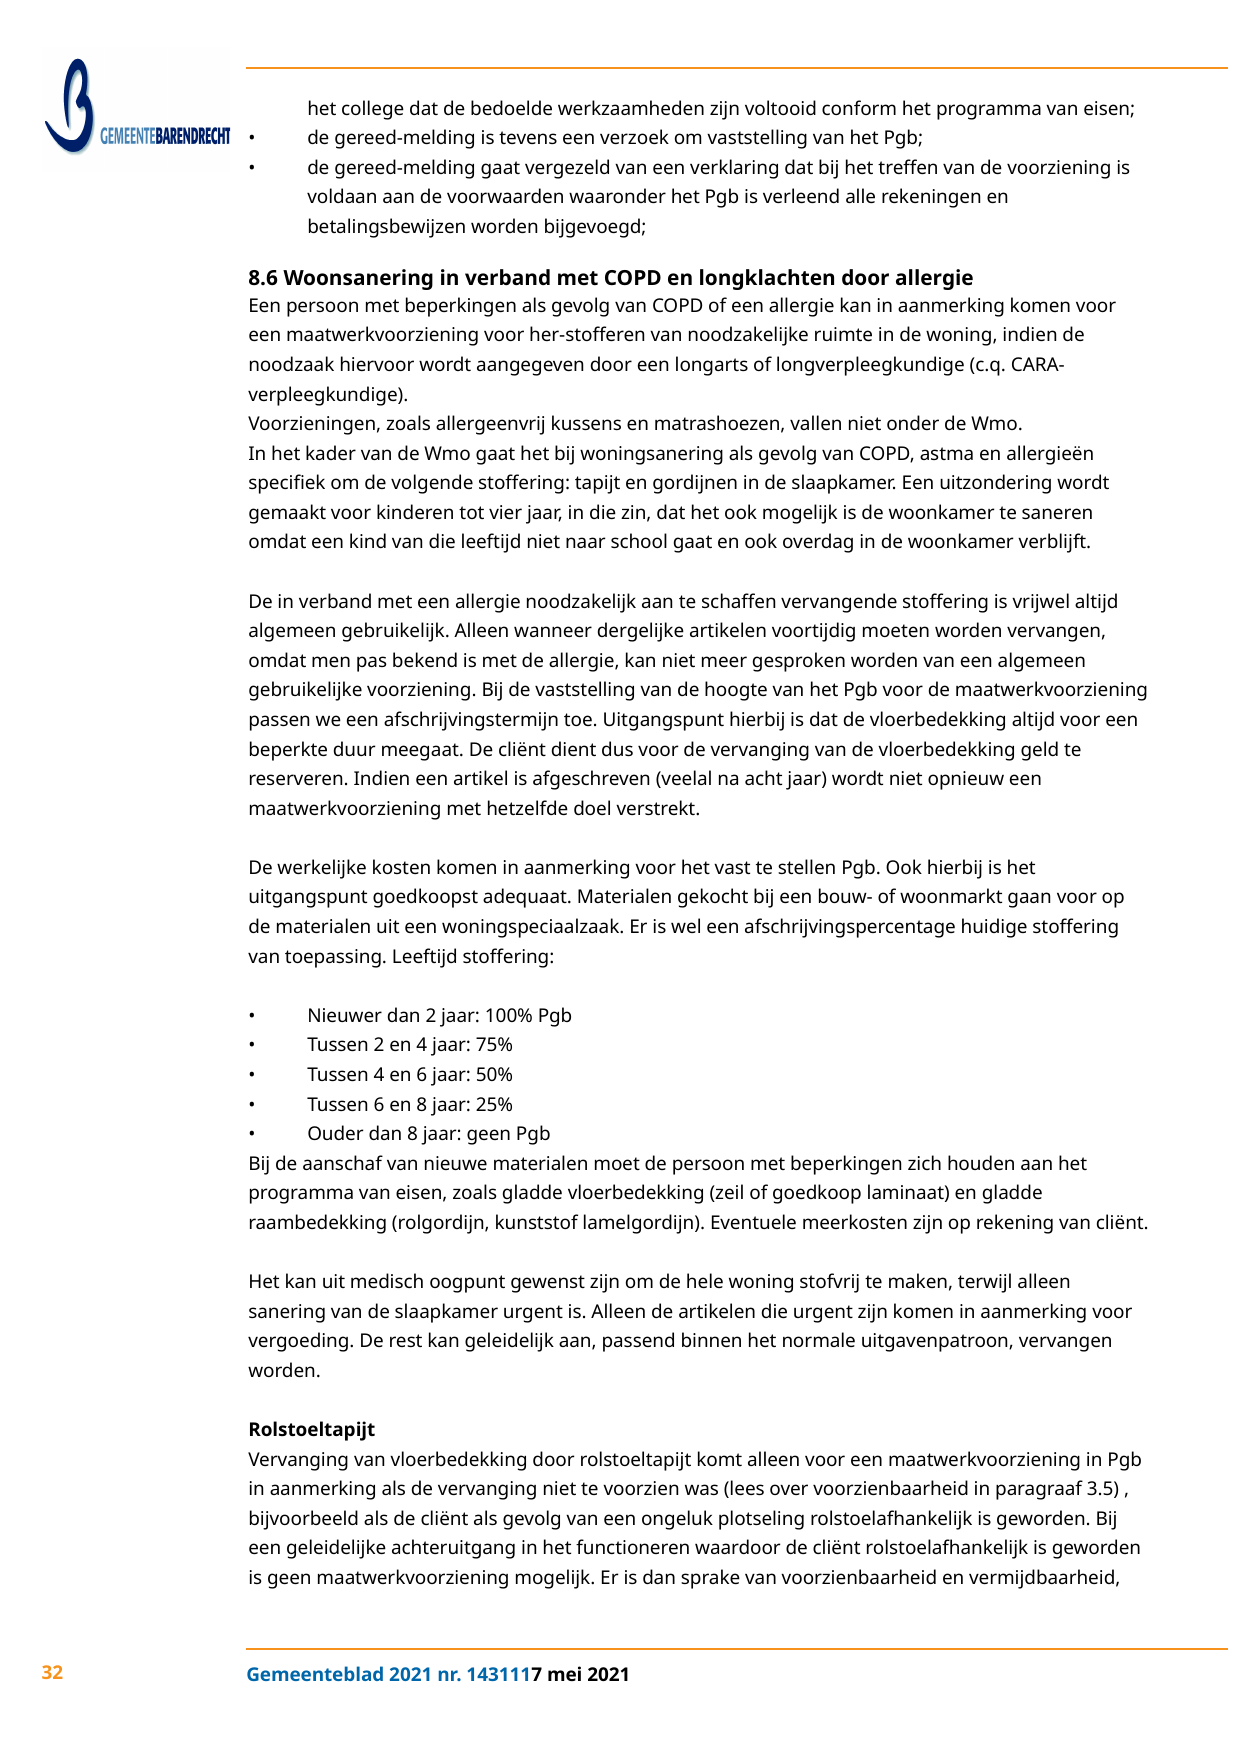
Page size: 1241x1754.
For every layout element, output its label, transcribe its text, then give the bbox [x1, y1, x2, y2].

list Tussen 2 en 4 jaar: 75% [248, 1032, 1152, 1057]
list het college dat de bedoelde werkzaamheden zijn voltooid conform het programma van eisen; [248, 95, 1152, 121]
list de gereed-melding gaat vergezeld van een verklaring dat bij het treffen van de voorziening is voldaan aan de voorwaarden waaronder het Pgb is verleend alle rekeningen en betalingsbewijzen worden bijgevoegd; [248, 154, 1152, 239]
text Een persoon met beperkingen als gevolg van COPD of een allergie kan in aanmerking komen voor een maatwerkvoorziening voor her-stofferen van noodzakelijke ruimte in de woning, indien de noodzaak hiervoor wordt aangegeven door een longarts of longverpleegkundige (c.q. CARA-verpleegkundige). [248, 292, 1152, 406]
list Tussen 4 en 6 jaar: 50% [248, 1061, 1152, 1087]
list Tussen 6 en 8 jaar: 25% [248, 1091, 1152, 1116]
text Rolstoeltapijt [248, 1416, 1152, 1442]
list de gereed-melding is tevens een verzoek om vaststelling van het Pgb; [248, 124, 1152, 150]
text 8.6 Woonsanering in verband met COPD en longklachten door allergie [248, 263, 1152, 292]
text Bij de aanschaf van nieuwe materialen moet de persoon met beperkingen zich houden aan het programma van eisen, zoals gladde vloerbedekking (zeil of goedkoop laminaat) en gladde raambedekking (rolgordijn, kunststof lamelgordijn). Eventuele meerkosten zijn op rekening van cliënt. [248, 1150, 1152, 1235]
text Voorzieningen, zoals allergeenvrij kussens en matrashoezen, vallen niet onder de Wmo. [248, 410, 1152, 436]
picture [41, 47, 231, 172]
text De in verband met een allergie noodzakelijk aan te schaffen vervangende stoffering is vrijwel altijd algemeen gebruikelijk. Alleen wanneer dergelijke artikelen voortijdig moeten worden vervangen, omdat men pas bekend is met de allergie, kan niet meer gesproken worden van een algemeen gebruikelijke voorziening. Bij de vaststelling van de hoogte van het Pgb voor de maatwerkvoorziening passen we een afschrijvingstermijn toe. Uitgangspunt hierbij is dat de vloerbedekking altijd voor een beperkte duur meegaat. De cliënt dient dus voor de vervanging van de vloerbedekking geld te reserveren. Indien een artikel is afgeschreven (veelal na acht jaar) wordt niet opnieuw een maatwerkvoorziening met hetzelfde doel verstrekt. [248, 588, 1152, 821]
text Het kan uit medisch oogpunt gewenst zijn om de hele woning stofvrij te maken, terwijl alleen sanering van de slaapkamer urgent is. Alleen de artikelen die urgent zijn komen in aanmerking voor vergoeding. De rest kan geleidelijk aan, passend binnen het normale uitgavenpatroon, vervangen worden. [248, 1268, 1152, 1383]
text De werkelijke kosten komen in aanmerking voor het vast te stellen Pgb. Ook hierbij is het uitgangspunt goedkoopst adequaat. Materialen gekocht bij een bouw- of woonmarkt gaan voor op de materialen uit een woningspeciaalzaak. Er is wel een afschrijvingspercentage huidige stoffering van toepassing. Leeftijd stoffering: [248, 854, 1152, 968]
text In het kader van de Wmo gaat het bij woningsanering als gevolg van COPD, astma en allergieën specifiek om de volgende stoffering: tapijt en gordijnen in de slaapkamer. Een uitzondering wordt gemaakt voor kinderen tot vier jaar, in die zin, dat het ook mogelijk is de woonkamer te saneren omdat een kind van die leeftijd niet naar school gaat en ook overdag in de woonkamer verblijft. [248, 440, 1152, 554]
list Nieuwer dan 2 jaar: 100% Pgb [248, 1002, 1152, 1028]
text Vervanging van vloerbedekking door rolstoeltapijt komt alleen voor een maatwerkvoorziening in Pgb in aanmerking als de vervanging niet te voorzien was (lees over voorzienbaarheid in paragraaf 3.5) , bijvoorbeeld als de cliënt als gevolg van een ongeluk plotseling rolstoelafhankelijk is geworden. Bij een geleidelijke achteruitgang in het functioneren waardoor de cliënt rolstoelafhankelijk is geworden is geen maatwerkvoorziening mogelijk. Er is dan sprake van voorzienbaarheid en vermijdbaarheid, [248, 1446, 1152, 1590]
list Ouder dan 8 jaar: geen Pgb [248, 1120, 1152, 1146]
